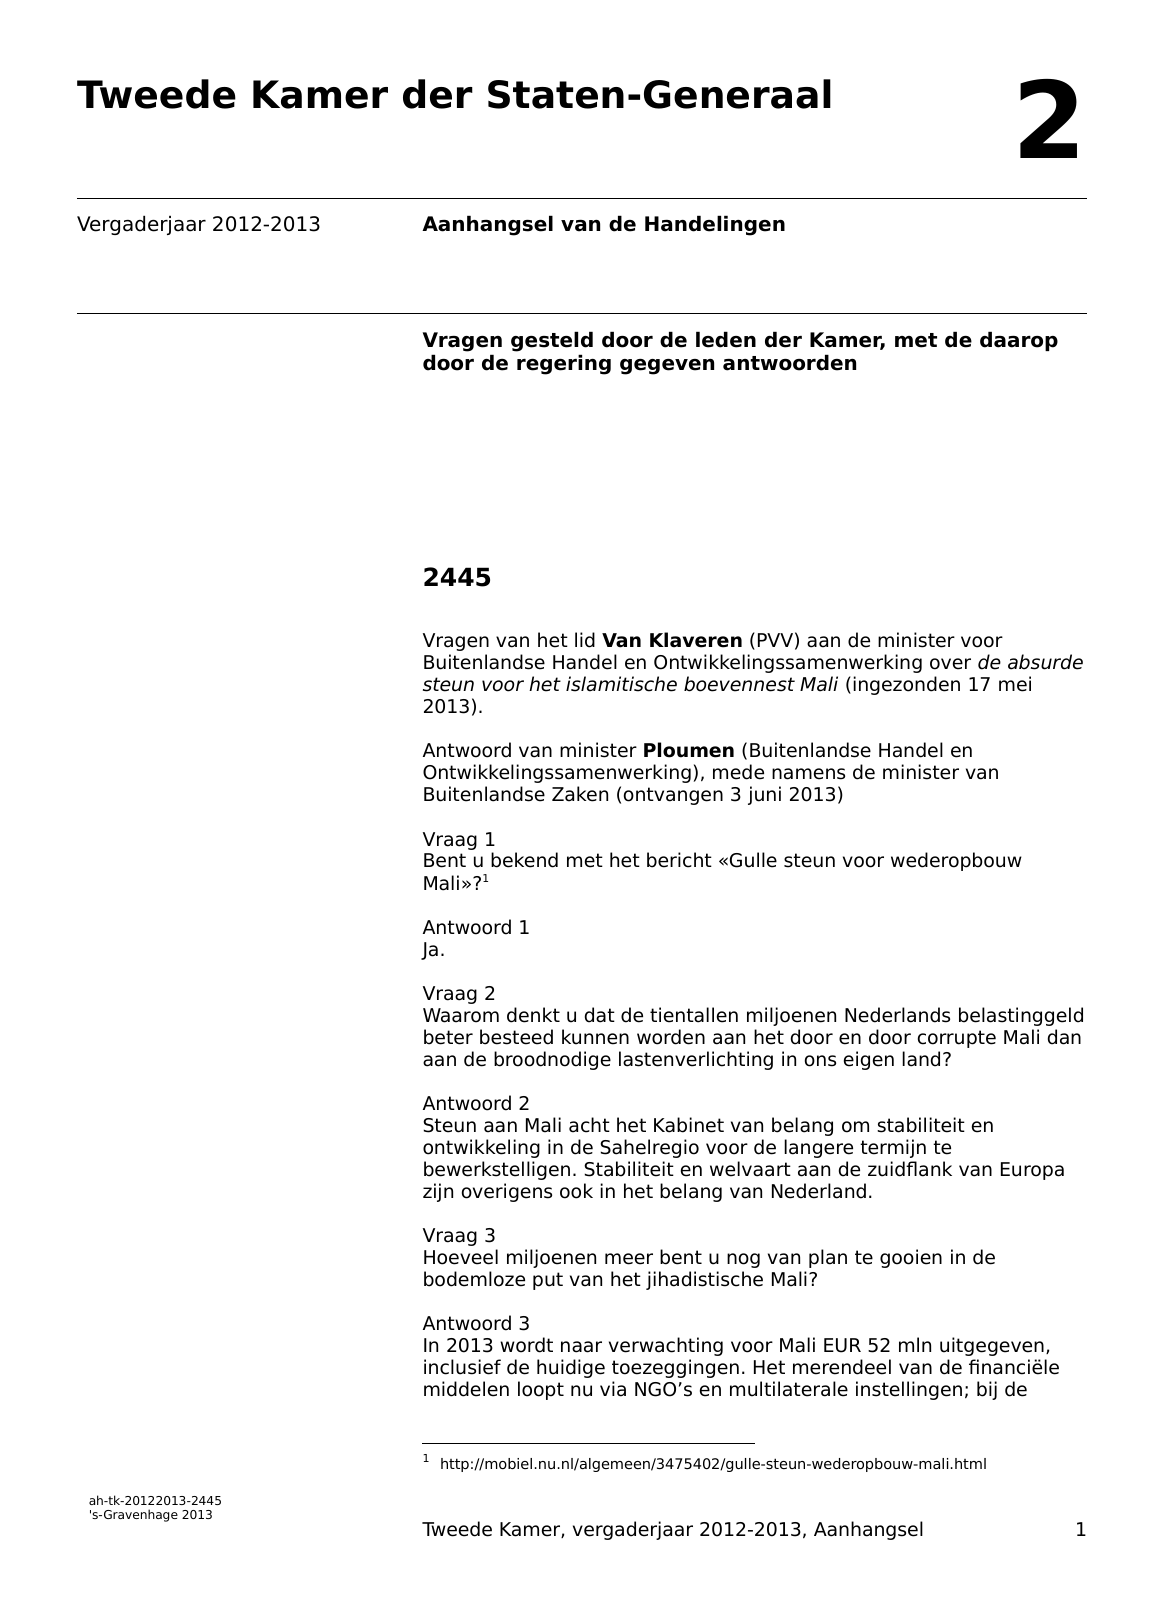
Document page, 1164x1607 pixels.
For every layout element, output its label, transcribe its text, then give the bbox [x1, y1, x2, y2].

text Antwoord 3 [422, 1313, 1087, 1335]
table_header 2 [886, 59, 1087, 198]
text ah-tk-20122013-2445 [88, 1494, 323, 1508]
text Antwoord 1 [422, 917, 1087, 938]
table_cell [77, 314, 422, 375]
text Antwoord 2 [422, 1093, 1087, 1115]
text Waarom denkt u dat de tientallen miljoenen Nederlands belastinggeld beter besteed kunnen worden aan het door en door corrupte Mali dan aan de broodnodige lastenverlichting in ons eigen land? [422, 1005, 1087, 1071]
text In 2013 wordt naar verwachting voor Mali EUR 52 mln uitgegeven, inclusief de huidige toezeggingen. Het merendeel van de financiële middelen loopt nu via NGO’s en multilaterale instellingen; bij de [422, 1335, 1087, 1401]
text Ja. [422, 938, 1087, 961]
text Steun aan Mali acht het Kabinet van belang om stabiliteit en ontwikkeling in de Sahelregio voor de langere termijn te bewerkstelligen. Stabiliteit en welvaart aan de zuidflank van Europa zijn overigens ook in het belang van Nederland. [422, 1115, 1087, 1203]
table_cell Vergaderjaar 2012-2013 [77, 199, 422, 313]
text Vraag 3 [422, 1225, 1087, 1247]
table_header Tweede Kamer der Staten-Generaal [77, 59, 886, 198]
text http://mobiel.nu.nl/algemeen/3475402/gulle-steun-wederopbouw-mali.html [422, 1452, 1087, 1474]
text Antwoord van minister Ploumen (Buitenlandse Handel en Ontwikkelingssamenwerking), mede namens de minister van Buitenlandse Zaken (ontvangen 3 juni 2013) [422, 740, 1087, 806]
text Vragen van het lid Van Klaveren (PVV) aan de minister voor Buitenlandse Handel en Ontwikkelingssamenwerking over de absurde steun voor het islamitische boevennest Mali (ingezonden 17 mei 2013). [422, 630, 1087, 718]
table_cell Aanhangsel van de Handelingen [422, 199, 1087, 313]
text Vraag 1 [422, 828, 1087, 850]
text Vraag 2 [422, 983, 1087, 1005]
text Hoeveel miljoenen meer bent u nog van plan te gooien in de bodemloze put van het jihadistische Mali? [422, 1247, 1087, 1291]
text 2445 [422, 563, 1087, 592]
table_cell Vragen gesteld door de leden der Kamer, met de daarop door de regering gegeven antwoorden [422, 314, 1087, 375]
text Bent u bekend met het bericht «Gulle steun voor wederopbouw Mali»? [422, 850, 1087, 894]
text 's-Gravenhage 2013 [88, 1508, 323, 1522]
